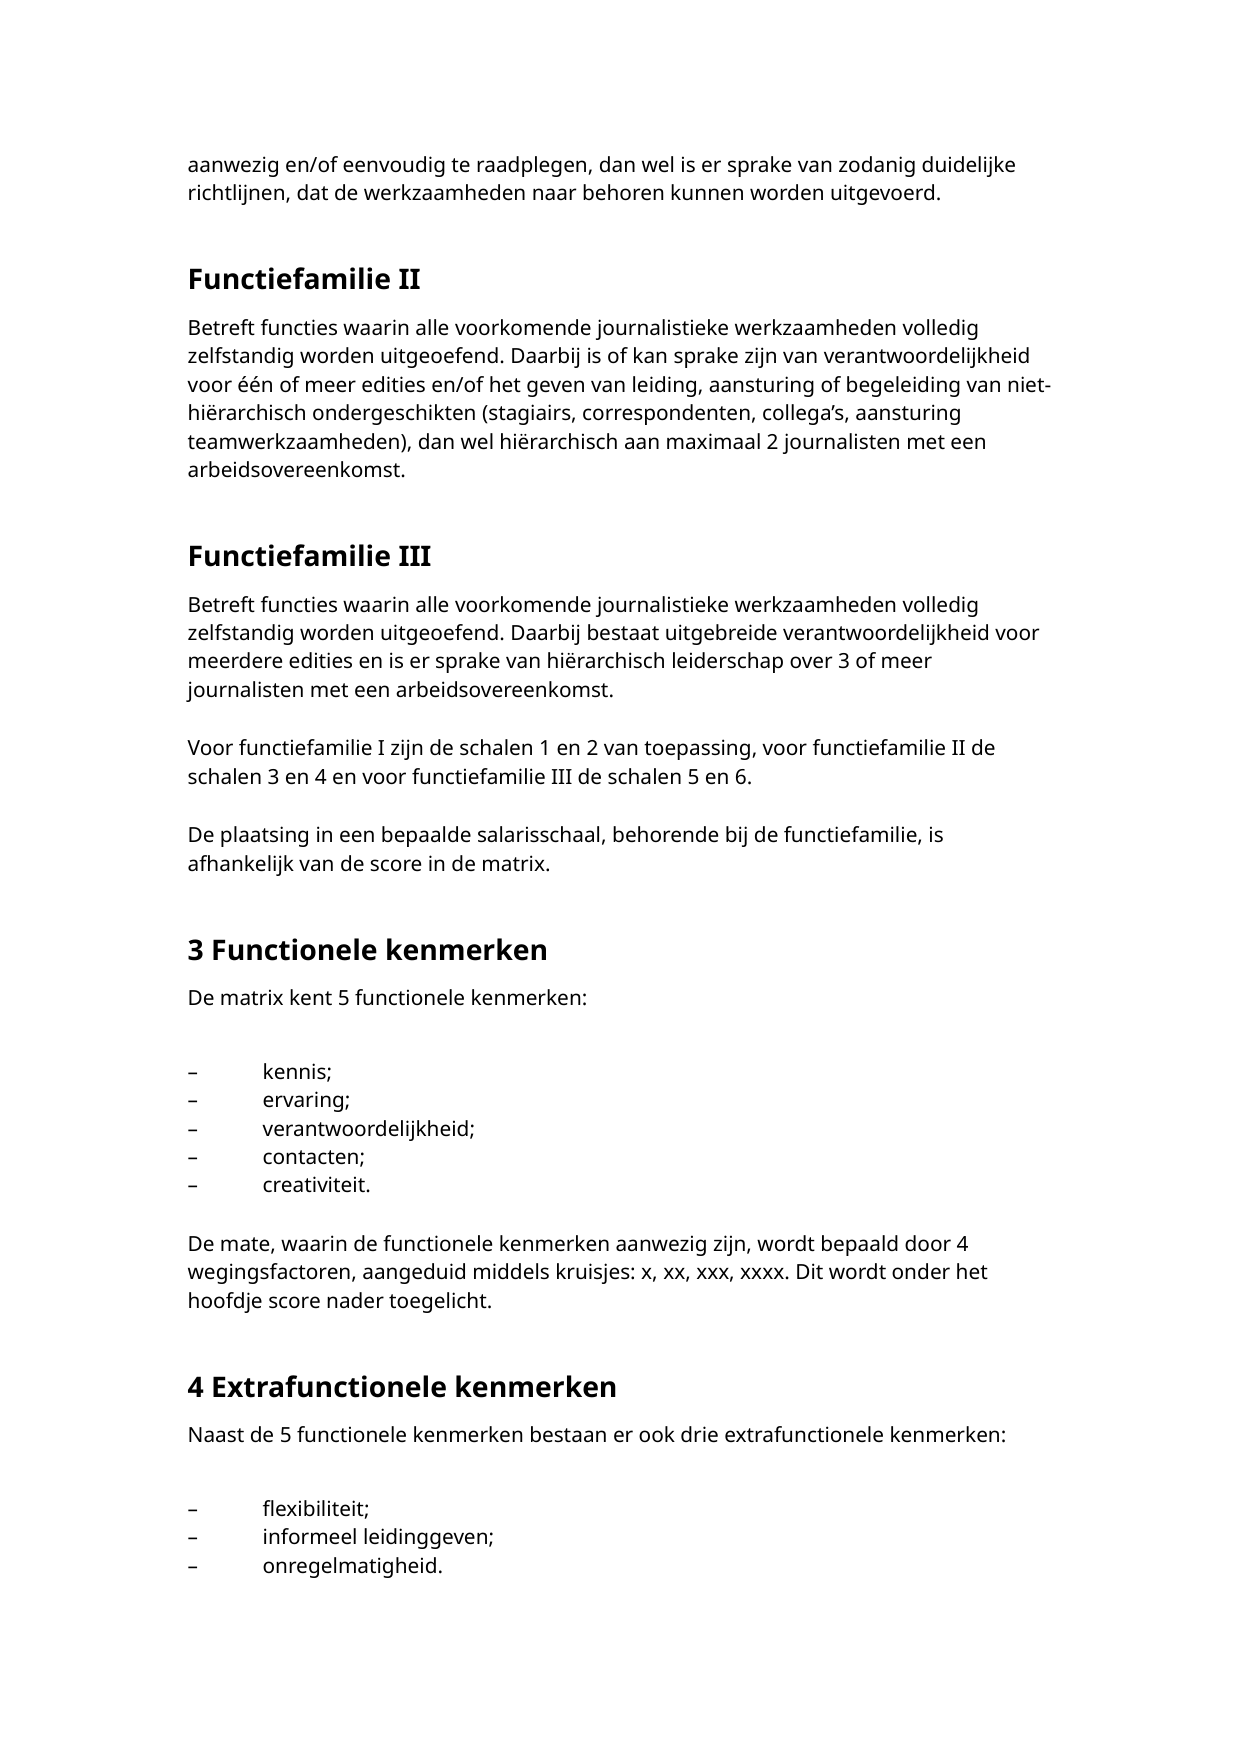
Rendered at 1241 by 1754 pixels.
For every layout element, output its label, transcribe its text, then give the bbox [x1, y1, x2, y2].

list verantwoordelijkheid; [187, 1114, 1053, 1142]
text Naast de 5 functionele kenmerken bestaan er ook drie extrafunctionele kenmerken: [187, 1421, 1053, 1449]
list contacten; [187, 1142, 1053, 1171]
list onregelmatigheid. [187, 1551, 1053, 1579]
text aanwezig en/of eenvoudig te raadplegen, dan wel is er sprake van zodanig duidelijke richtlijnen, dat de werkzaamheden naar behoren kunnen worden uitgevoerd. [187, 150, 1053, 207]
text De mate, waarin de functionele kenmerken aanwezig zijn, wordt bepaald door 4 wegingsfactoren, aangeduid middels kruisjes: x, xx, xxx, xxxx. Dit wordt onder het hoofdje score nader toegelicht. [187, 1229, 1053, 1314]
list creativiteit. [187, 1171, 1053, 1199]
list ervaring; [187, 1085, 1053, 1114]
text Voor functiefamilie I zijn de schalen 1 en 2 van toepassing, voor functiefamilie II de schalen 3 en 4 en voor functiefamilie III de schalen 5 en 6. [187, 733, 1053, 790]
subtitle 3 Functionele kenmerken [187, 930, 1053, 968]
subtitle Functiefamilie II [187, 259, 1053, 298]
list informeel leidinggeven; [187, 1522, 1053, 1551]
text De plaatsing in een bepaalde salarisschaal, behorende bij de functiefamilie, is afhankelijk van de score in de matrix. [187, 820, 1053, 877]
text Betreft functies waarin alle voorkomende journalistieke werkzaamheden volledig zelfstandig worden uitgeoefend. Daarbij bestaat uitgebreide verantwoordelijkheid voor meerdere edities en is er sprake van hiërarchisch leiderschap over 3 of meer journalisten met een arbeidsovereenkomst. [187, 590, 1053, 703]
list kennis; [187, 1057, 1053, 1085]
text Betreft functies waarin alle voorkomende journalistieke werkzaamheden volledig zelfstandig worden uitgeoefend. Daarbij is of kan sprake zijn van verantwoordelijkheid voor één of meer edities en/of het geven van leiding, aansturing of begeleiding van niet-hiërarchisch ondergeschikten (stagiairs, correspondenten, collega’s, aansturing teamwerkzaamheden), dan wel hiërarchisch aan maximaal 2 journalisten met een arbeidsovereenkomst. [187, 313, 1053, 484]
subtitle 4 Extrafunctionele kenmerken [187, 1367, 1053, 1406]
subtitle Functiefamilie III [187, 536, 1053, 575]
text De matrix kent 5 functionele kenmerken: [187, 983, 1053, 1012]
list flexibiliteit; [187, 1494, 1053, 1522]
